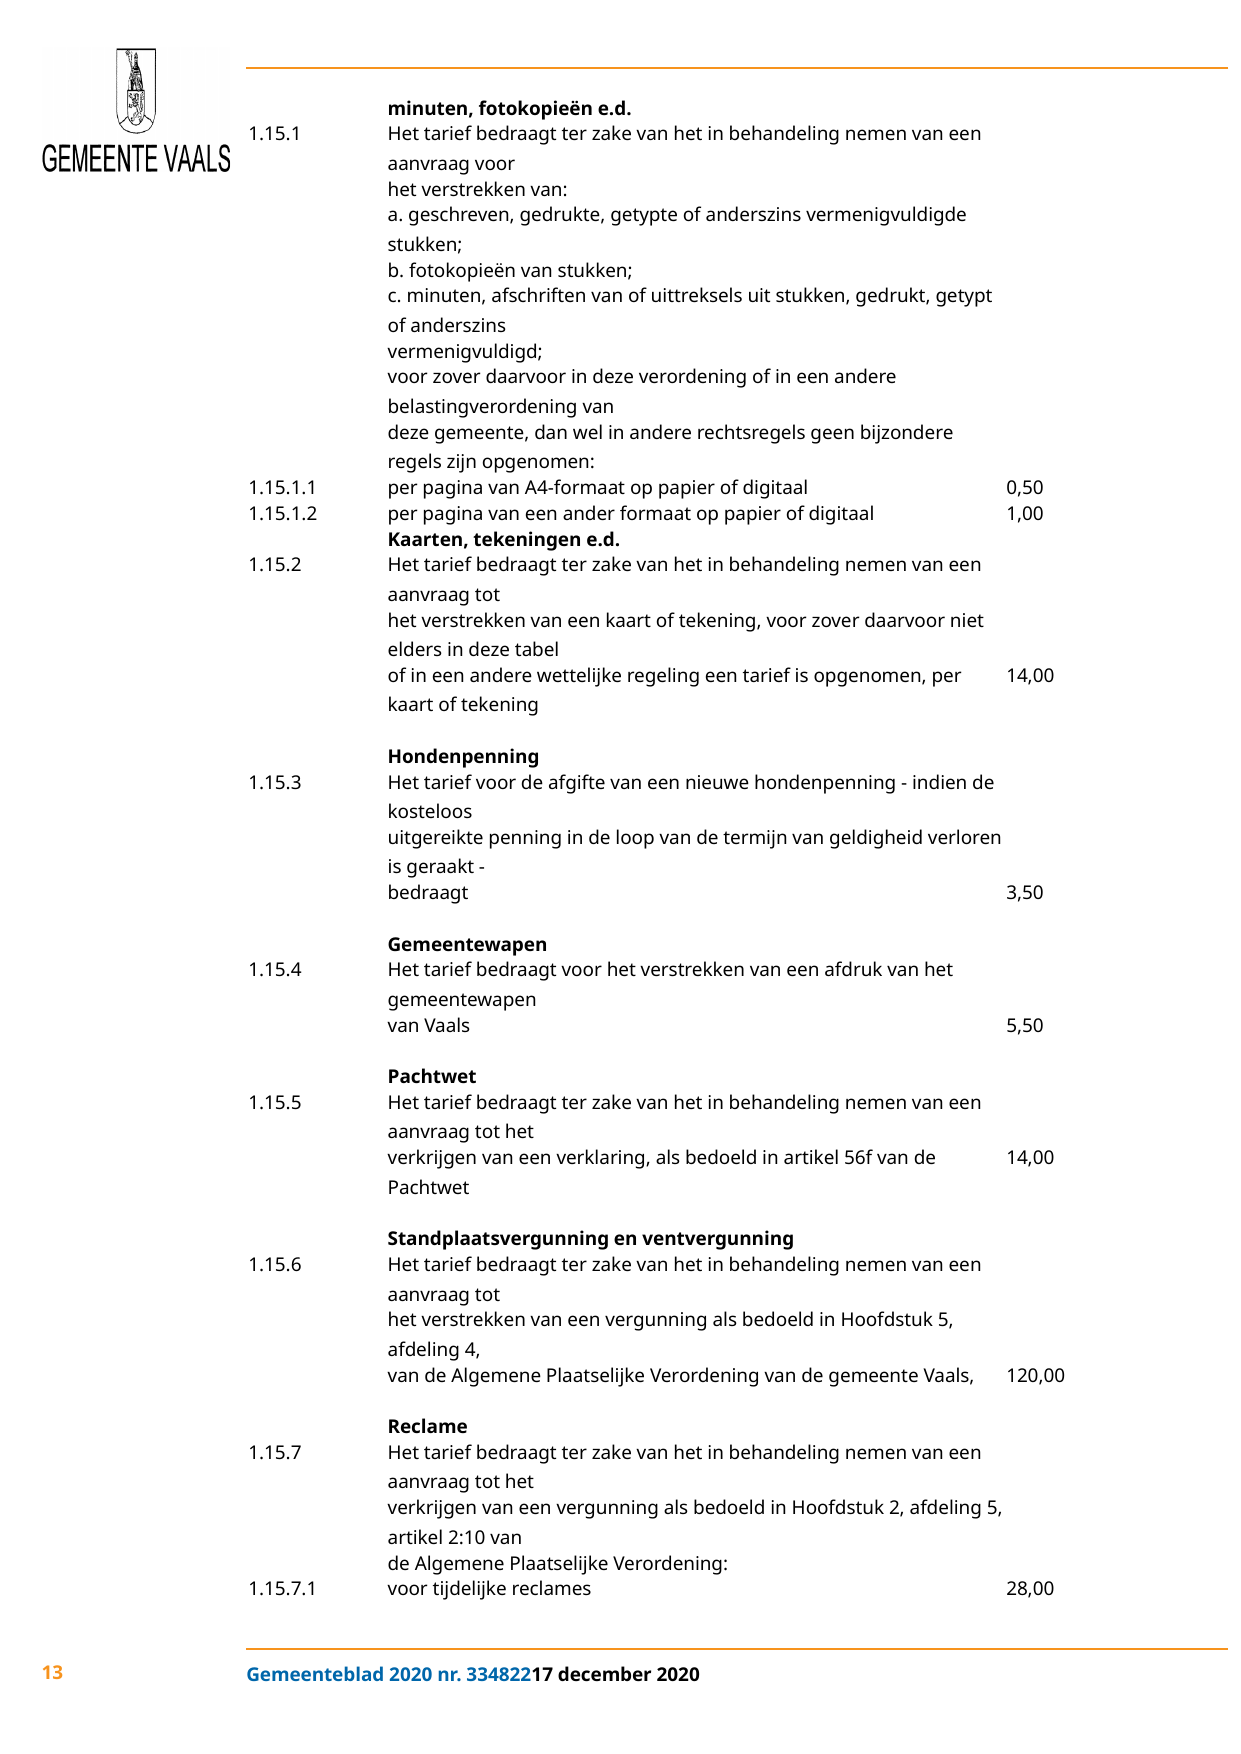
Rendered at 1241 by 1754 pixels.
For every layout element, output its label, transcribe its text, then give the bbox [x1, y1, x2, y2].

table_cell [248, 338, 387, 364]
table_cell [248, 364, 387, 419]
table_cell [248, 1200, 387, 1226]
table_cell 0,50 [1006, 474, 1152, 500]
table_cell of in een andere wettelijke regeling een tarief is opgenomen, per kaart of tekening [388, 662, 1006, 717]
table_cell [1006, 1200, 1152, 1226]
table_cell [1006, 957, 1152, 1012]
table_cell [248, 1012, 387, 1038]
table_cell de Algemene Plaatselijke Verordening: [388, 1550, 1006, 1575]
table_cell per pagina van A4-formaat op papier of digitaal [388, 474, 1006, 500]
table_cell [1006, 1550, 1152, 1575]
table_cell voor zover daarvoor in deze verordening of in een andere belastingverordening van [388, 364, 1006, 419]
table_cell Kaarten, tekeningen e.d. [388, 526, 1006, 551]
table_cell [248, 1038, 387, 1063]
table_cell [1006, 824, 1152, 879]
table_cell Het tarief bedraagt ter zake van het in behandeling nemen van een aanvraag tot [388, 1251, 1006, 1307]
table_cell Standplaatsvergunning en ventvergunning [388, 1226, 1006, 1251]
table_cell van de Algemene Plaatselijke Verordening van de gemeente Vaals, [388, 1362, 1006, 1388]
table_cell bedraagt [388, 880, 1006, 905]
table_cell het verstrekken van een vergunning als bedoeld in Hoofdstuk 5, afdeling 4, [388, 1307, 1006, 1362]
table_cell [248, 95, 387, 121]
table_cell [1006, 176, 1152, 202]
table_cell [1006, 931, 1152, 957]
table_cell 120,00 [1006, 1362, 1152, 1388]
table_cell Het tarief bedraagt ter zake van het in behandeling nemen van een aanvraag tot [388, 551, 1006, 607]
table_cell [388, 1388, 1006, 1413]
table_cell van Vaals [388, 1012, 1006, 1038]
table_cell [1006, 1064, 1152, 1089]
table_cell Het tarief bedraagt ter zake van het in behandeling nemen van een aanvraag tot het [388, 1439, 1006, 1494]
table_cell Het tarief voor de afgifte van een nieuwe hondenpenning - indien de kosteloos [388, 769, 1006, 824]
table_cell [248, 283, 387, 338]
table_cell 5,50 [1006, 1012, 1152, 1038]
table_cell [1006, 743, 1152, 769]
table_cell [248, 1550, 387, 1575]
table_cell verkrijgen van een vergunning als bedoeld in Hoofdstuk 2, afdeling 5, artikel 2:10 van [388, 1494, 1006, 1550]
table_cell vermenigvuldigd; [388, 338, 1006, 364]
table_cell [248, 257, 387, 283]
table_cell 1.15.4 [248, 957, 387, 1012]
table_cell [1006, 551, 1152, 607]
table_cell [248, 1307, 387, 1362]
table_cell [1006, 1388, 1152, 1413]
table_cell [1006, 607, 1152, 662]
table_cell [1006, 1494, 1152, 1550]
table_cell [248, 1064, 387, 1089]
table_cell Het tarief bedraagt voor het verstrekken van een afdruk van het gemeentewapen [388, 957, 1006, 1012]
table_cell 1,00 [1006, 500, 1152, 526]
table_cell [1006, 718, 1152, 743]
table_cell 1.15.5 [248, 1089, 387, 1144]
table_cell [248, 743, 387, 769]
table_cell [1006, 1089, 1152, 1144]
table_cell 3,50 [1006, 880, 1152, 905]
picture [41, 47, 231, 172]
table_cell [248, 1388, 387, 1413]
table_cell uitgereikte penning in de loop van de termijn van geldigheid verloren is geraakt - [388, 824, 1006, 879]
table_cell [248, 1226, 387, 1251]
table_cell [1006, 1251, 1152, 1307]
table_cell [1006, 1226, 1152, 1251]
table_cell [248, 931, 387, 957]
table_cell 1.15.2 [248, 551, 387, 607]
table_cell b. fotokopieën van stukken; [388, 257, 1006, 283]
table_cell [1006, 1413, 1152, 1439]
table_cell [248, 1413, 387, 1439]
table_cell Gemeentewapen [388, 931, 1006, 957]
table_cell [388, 1038, 1006, 1063]
table_cell [248, 1494, 387, 1550]
table_cell [248, 419, 387, 474]
table_cell het verstrekken van een kaart of tekening, voor zover daarvoor niet elders in deze tabel [388, 607, 1006, 662]
table_cell het verstrekken van: [388, 176, 1006, 202]
table_cell 1.15.1 [248, 121, 387, 176]
table_cell [388, 905, 1006, 931]
table_cell [248, 905, 387, 931]
table_cell Pachtwet [388, 1064, 1006, 1089]
table_cell Het tarief bedraagt ter zake van het in behandeling nemen van een aanvraag tot het [388, 1089, 1006, 1144]
table_cell [248, 880, 387, 905]
table_cell [248, 176, 387, 202]
table_cell [1006, 338, 1152, 364]
table_cell 1.15.6 [248, 1251, 387, 1307]
table_cell 1.15.3 [248, 769, 387, 824]
table_cell [248, 824, 387, 879]
table_cell [248, 526, 387, 551]
table_cell 1.15.7 [248, 1439, 387, 1494]
table_cell [248, 1362, 387, 1388]
table_cell minuten, fotokopieën e.d. [388, 95, 1006, 121]
table_cell Hondenpenning [388, 743, 1006, 769]
table_cell [1006, 1038, 1152, 1063]
table_cell [1006, 283, 1152, 338]
table_cell [248, 1145, 387, 1200]
table_cell [248, 202, 387, 257]
table_cell a. geschreven, gedrukte, getypte of anderszins vermenigvuldigde stukken; [388, 202, 1006, 257]
table_cell 1.15.7.1 [248, 1575, 387, 1601]
table_cell [1006, 95, 1152, 121]
table_cell [1006, 769, 1152, 824]
table_cell [388, 718, 1006, 743]
table_cell [1006, 121, 1152, 176]
table_cell [1006, 526, 1152, 551]
table_cell [248, 662, 387, 717]
table_cell Het tarief bedraagt ter zake van het in behandeling nemen van een aanvraag voor [388, 121, 1006, 176]
table_cell 14,00 [1006, 1145, 1152, 1200]
table_cell [1006, 257, 1152, 283]
table_cell 28,00 [1006, 1575, 1152, 1601]
table_cell [1006, 419, 1152, 474]
table_cell voor tijdelijke reclames [388, 1575, 1006, 1601]
table_cell c. minuten, afschriften van of uittreksels uit stukken, gedrukt, getypt of anderszins [388, 283, 1006, 338]
table_cell [1006, 905, 1152, 931]
table_cell 1.15.1.2 [248, 500, 387, 526]
table_cell Reclame [388, 1413, 1006, 1439]
table_cell 14,00 [1006, 662, 1152, 717]
table_cell deze gemeente, dan wel in andere rechtsregels geen bijzondere regels zijn opgenomen: [388, 419, 1006, 474]
table_cell [1006, 1439, 1152, 1494]
table_cell [1006, 364, 1152, 419]
table_cell [388, 1200, 1006, 1226]
table_cell verkrijgen van een verklaring, als bedoeld in artikel 56f van de Pachtwet [388, 1145, 1006, 1200]
table_cell [248, 607, 387, 662]
table_cell 1.15.1.1 [248, 474, 387, 500]
table_cell [1006, 202, 1152, 257]
table_cell per pagina van een ander formaat op papier of digitaal [388, 500, 1006, 526]
table_cell [248, 718, 387, 743]
table_cell [1006, 1307, 1152, 1362]
